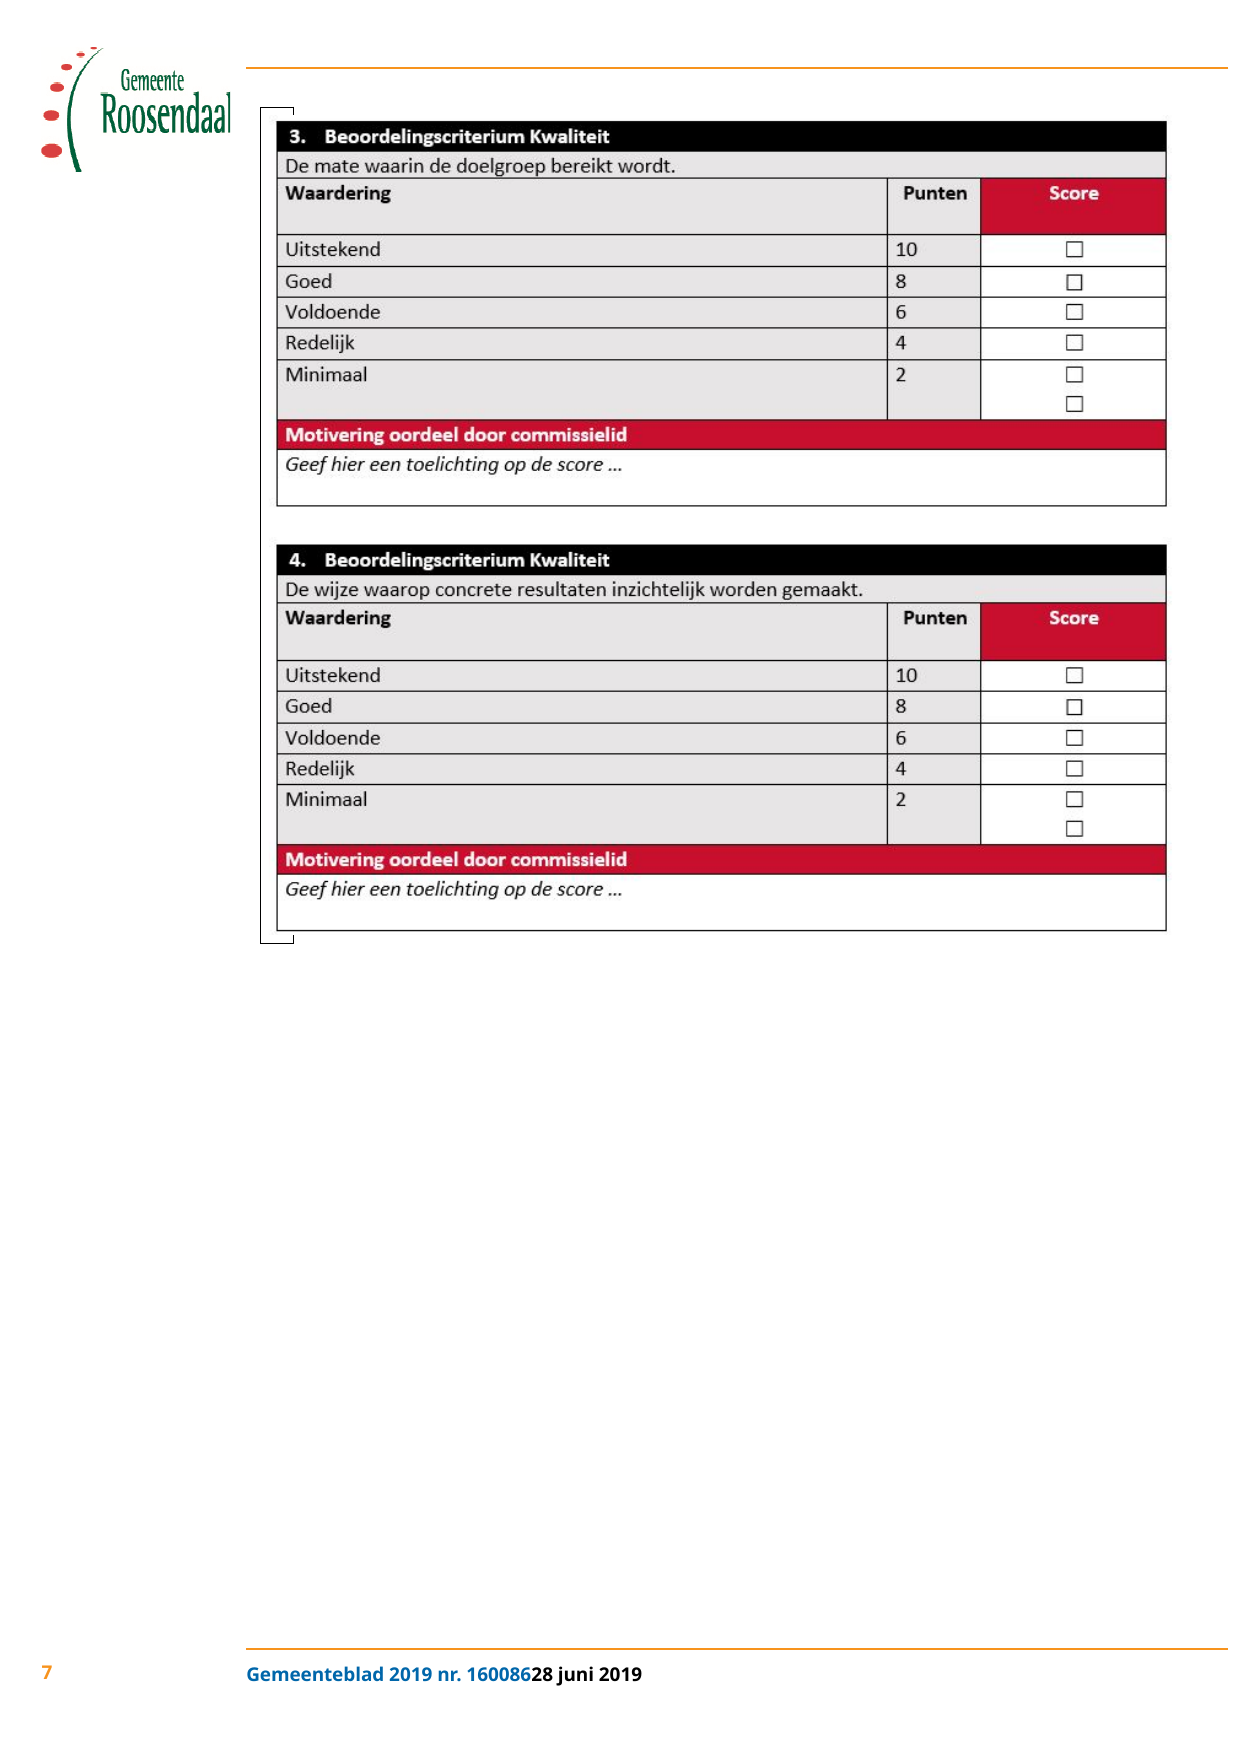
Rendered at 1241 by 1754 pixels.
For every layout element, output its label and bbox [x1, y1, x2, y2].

picture [41, 47, 231, 172]
picture [268, 115, 1173, 935]
